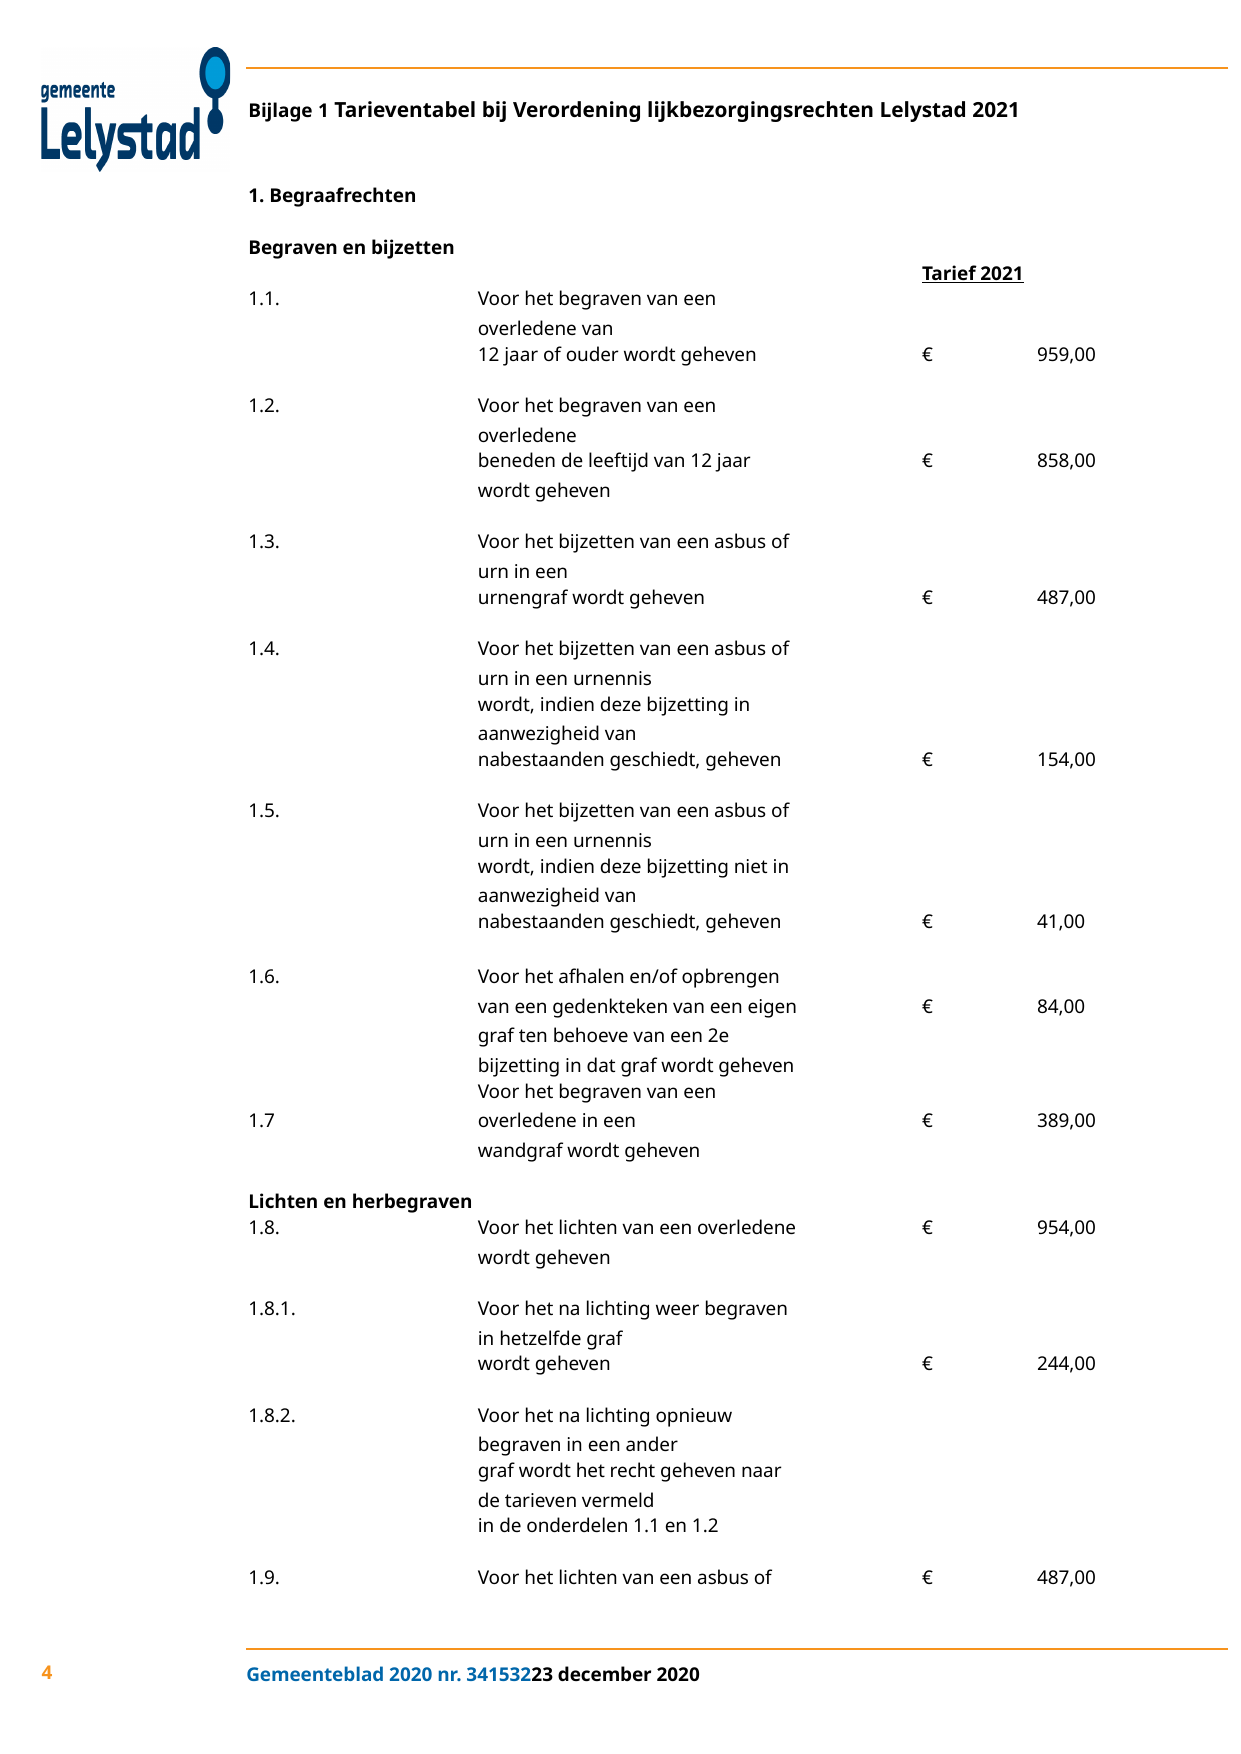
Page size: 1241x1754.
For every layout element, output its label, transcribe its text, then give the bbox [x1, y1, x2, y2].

table_header [1037, 153, 1152, 208]
table_cell [807, 853, 922, 908]
table_cell [922, 798, 1037, 853]
table_cell [807, 1214, 922, 1269]
table_cell [807, 1163, 922, 1188]
table_cell Voor het bijzetten van een asbus of urn in een urnennis [478, 635, 807, 691]
table_cell 389,00 [1037, 1078, 1152, 1163]
table_cell 84,00 [1037, 964, 1152, 1078]
table_cell [807, 1564, 922, 1590]
table_cell [922, 610, 1037, 635]
table_cell [1037, 1163, 1152, 1188]
table_cell 1.8. [248, 1214, 478, 1269]
table_cell [248, 1376, 478, 1402]
table_cell [248, 1539, 478, 1564]
table_cell [248, 908, 478, 963]
table_cell [922, 853, 1037, 908]
table_cell Voor het bijzetten van een asbus of urn in een [478, 529, 807, 584]
table_cell [248, 367, 478, 392]
table_cell [1037, 691, 1152, 746]
table_cell [807, 1270, 922, 1295]
table_cell € [922, 584, 1037, 610]
table_cell [1037, 367, 1152, 392]
table_cell [1037, 1189, 1152, 1214]
table_cell [922, 691, 1037, 746]
table_header [922, 153, 1037, 208]
table_cell [1037, 1270, 1152, 1295]
table_cell nabestaanden geschiedt, geheven [478, 746, 807, 772]
table_cell [807, 691, 922, 746]
table_cell [1037, 1402, 1152, 1457]
table_cell 1.6. [248, 964, 478, 1078]
table_cell Voor het lichten van een overledene wordt geheven [478, 1214, 807, 1269]
table_cell [248, 610, 478, 635]
table_cell [807, 635, 922, 691]
table_cell [807, 341, 922, 367]
table_cell [478, 1270, 807, 1295]
table_cell € [922, 964, 1037, 1078]
table_cell 1.2. [248, 392, 478, 448]
table_cell [807, 1351, 922, 1376]
table_cell 12 jaar of ouder wordt geheven [478, 341, 807, 367]
table_cell [248, 584, 478, 610]
table_cell Voor het afhalen en/of opbrengen van een gedenkteken van een eigen graf ten behoeve van een 2e bijzetting in dat graf wordt geheven [478, 964, 807, 1078]
table_cell [922, 208, 1037, 234]
table_cell 1.8.1. [248, 1295, 478, 1351]
table_cell [1037, 1539, 1152, 1564]
table_cell nabestaanden geschiedt, geheven [478, 908, 807, 963]
table_cell [248, 503, 478, 529]
table_cell [807, 392, 922, 448]
table_cell [1037, 1295, 1152, 1351]
table_cell Voor het begraven van een overledene van [478, 286, 807, 341]
table_cell [807, 746, 922, 772]
table_cell [478, 610, 807, 635]
table_cell [807, 503, 922, 529]
table_cell urnengraf wordt geheven [478, 584, 807, 610]
table_cell [1037, 610, 1152, 635]
table_cell [248, 341, 478, 367]
table_cell Voor het begraven van een overledene in een wandgraf wordt geheven [478, 1078, 807, 1163]
table_cell 959,00 [1037, 341, 1152, 367]
text Bijlage 1 Tarieventabel bij Verordening lijkbezorgingsrechten Lelystad 2021 [248, 95, 1152, 123]
table_cell [1037, 1513, 1152, 1538]
picture [41, 47, 231, 172]
table_cell [478, 1163, 807, 1188]
table_cell [1037, 853, 1152, 908]
table_cell [248, 691, 478, 746]
table_cell [922, 1402, 1037, 1457]
table_cell [807, 286, 922, 341]
table_cell [922, 1189, 1037, 1214]
table_cell [478, 772, 807, 797]
table_cell [807, 448, 922, 503]
table_cell [922, 234, 1037, 260]
table_cell [1037, 529, 1152, 584]
table_cell 487,00 [1037, 584, 1152, 610]
table_cell [807, 208, 922, 234]
table_cell € [922, 746, 1037, 772]
table_cell 1.1. [248, 286, 478, 341]
table_cell Voor het bijzetten van een asbus of urn in een urnennis [478, 798, 807, 853]
table_cell Tarief 2021 [922, 260, 1152, 286]
table_cell € [922, 908, 1037, 963]
table_cell [922, 392, 1037, 448]
table_cell [922, 503, 1037, 529]
table_cell [1037, 635, 1152, 691]
table_cell [1037, 798, 1152, 853]
table_cell [478, 367, 807, 392]
table_cell [807, 234, 922, 260]
table_cell [1037, 1376, 1152, 1402]
table_cell [922, 1458, 1037, 1513]
table_cell [248, 1270, 478, 1295]
table_cell € [922, 448, 1037, 503]
table_cell [922, 367, 1037, 392]
table_cell [807, 529, 922, 584]
table_cell 41,00 [1037, 908, 1152, 963]
table_cell 1.9. [248, 1564, 478, 1590]
table_cell wordt geheven [478, 1351, 807, 1376]
table_cell 1.5. [248, 798, 478, 853]
table_cell [1037, 392, 1152, 448]
table_cell Voor het lichten van een asbus of [478, 1564, 807, 1590]
table_cell € [922, 1564, 1037, 1590]
table_cell € [922, 1351, 1037, 1376]
table_cell [478, 208, 807, 234]
table_cell 858,00 [1037, 448, 1152, 503]
table_header [807, 153, 922, 208]
table_cell [807, 964, 922, 1078]
table_header 1. Begraafrechten [248, 153, 807, 208]
table_cell 1.7 [248, 1078, 478, 1163]
table_cell [248, 1163, 478, 1188]
table_cell [807, 584, 922, 610]
table_cell [1037, 234, 1152, 260]
table_cell [248, 1458, 478, 1513]
table_cell [248, 1513, 478, 1538]
table_cell [248, 746, 478, 772]
table_cell Voor het na lichting opnieuw begraven in een ander [478, 1402, 807, 1457]
table_cell [1037, 503, 1152, 529]
table_cell [807, 772, 922, 797]
table_cell [478, 1539, 807, 1564]
table_cell [807, 1295, 922, 1351]
table_cell [1037, 772, 1152, 797]
table_cell 154,00 [1037, 746, 1152, 772]
table_cell [922, 1513, 1037, 1538]
table_cell [478, 503, 807, 529]
table_cell [922, 1163, 1037, 1188]
table_cell [922, 1539, 1037, 1564]
table_cell 1.3. [248, 529, 478, 584]
table_cell [922, 1295, 1037, 1351]
table_cell [1037, 1458, 1152, 1513]
table_cell [922, 286, 1037, 341]
table_cell 1.4. [248, 635, 478, 691]
table_cell 244,00 [1037, 1351, 1152, 1376]
table_cell [922, 772, 1037, 797]
table_cell [478, 1376, 807, 1402]
table_cell [807, 1402, 922, 1457]
table_cell [248, 853, 478, 908]
table_cell [807, 908, 922, 963]
table_cell 1.8.2. [248, 1402, 478, 1457]
table_cell [807, 1539, 922, 1564]
table_cell 487,00 [1037, 1564, 1152, 1590]
table_cell Voor het begraven van een overledene [478, 392, 807, 448]
table_cell wordt, indien deze bijzetting niet in aanwezigheid van [478, 853, 807, 908]
table_cell [807, 610, 922, 635]
table_cell € [922, 1078, 1037, 1163]
table_cell [248, 772, 478, 797]
table_cell [807, 1078, 922, 1163]
table_cell graf wordt het recht geheven naar de tarieven vermeld [478, 1458, 807, 1513]
table_cell [248, 1351, 478, 1376]
table_cell [922, 635, 1037, 691]
table_cell [807, 798, 922, 853]
table_cell € [922, 341, 1037, 367]
table_cell in de onderdelen 1.1 en 1.2 [478, 1513, 807, 1538]
table_cell Voor het na lichting weer begraven in hetzelfde graf [478, 1295, 807, 1351]
table_cell [1037, 208, 1152, 234]
table_cell [807, 1376, 922, 1402]
table_cell [248, 208, 478, 234]
table_cell [1037, 286, 1152, 341]
table_cell € [922, 1214, 1037, 1269]
table_cell [248, 448, 478, 503]
table_cell [807, 367, 922, 392]
table_cell [807, 1458, 922, 1513]
table_cell [478, 260, 807, 286]
table_cell [922, 1376, 1037, 1402]
table_cell [807, 1189, 922, 1214]
table_cell [922, 529, 1037, 584]
table_cell [922, 1270, 1037, 1295]
table_cell beneden de leeftijd van 12 jaar wordt geheven [478, 448, 807, 503]
table_cell 954,00 [1037, 1214, 1152, 1269]
table_cell [248, 260, 478, 286]
table_cell [807, 1513, 922, 1538]
table_cell wordt, indien deze bijzetting in aanwezigheid van [478, 691, 807, 746]
table_cell Lichten en herbegraven [248, 1189, 807, 1214]
table_cell [807, 260, 922, 286]
table_cell Begraven en bijzetten [248, 234, 807, 260]
